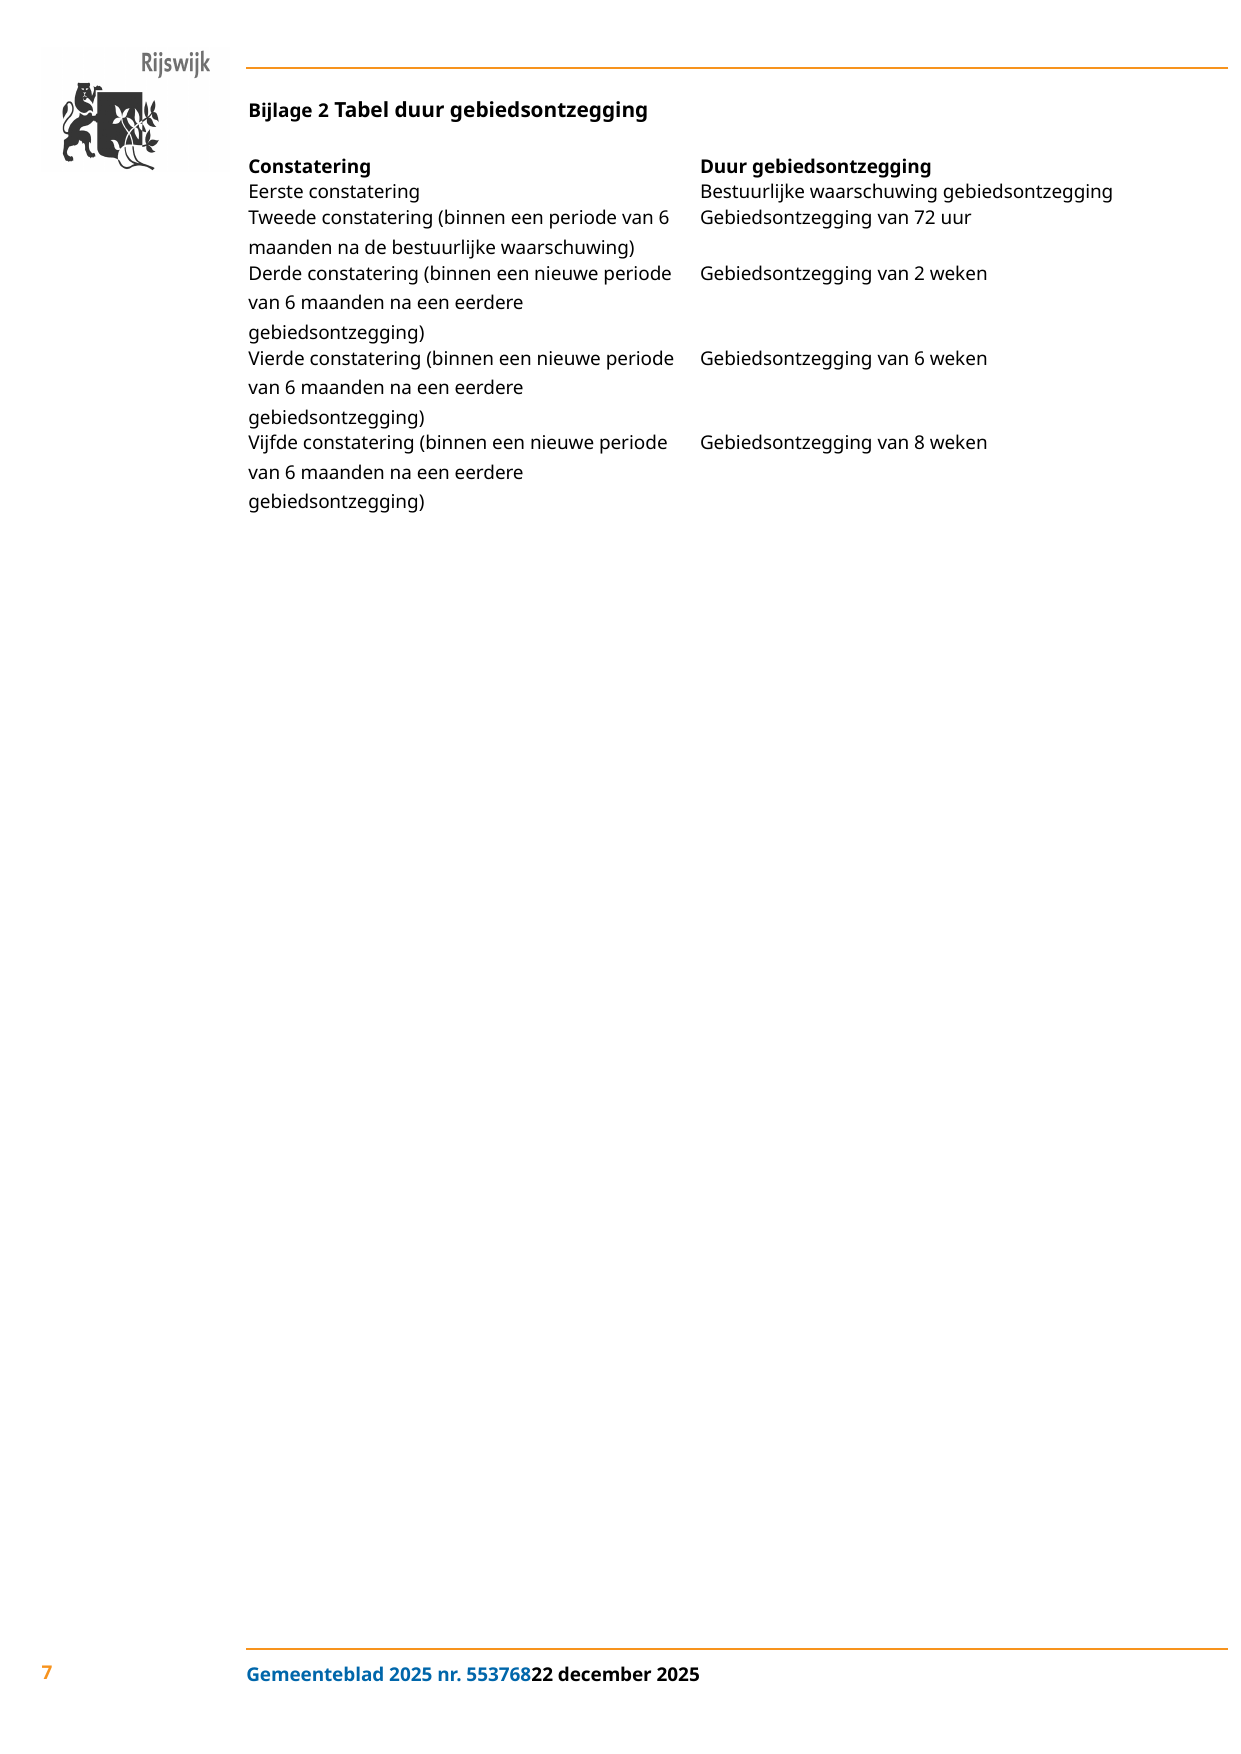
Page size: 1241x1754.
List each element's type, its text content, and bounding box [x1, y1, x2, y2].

table_cell Eerste constatering [248, 179, 700, 204]
table_cell Gebiedsontzegging van 2 weken [700, 260, 1152, 345]
table_cell Vijfde constatering (binnen een nieuwe periode van 6 maanden na een eerdere gebiedsontzegging) [248, 430, 700, 514]
table_header Constatering [248, 153, 700, 179]
text Bijlage 2 Tabel duur gebiedsontzegging [248, 95, 1152, 123]
table_cell Derde constatering (binnen een nieuwe periode van 6 maanden na een eerdere gebiedsontzegging) [248, 260, 700, 345]
table_cell Gebiedsontzegging van 6 weken [700, 345, 1152, 429]
picture [41, 47, 231, 172]
table_cell Vierde constatering (binnen een nieuwe periode van 6 maanden na een eerdere gebiedsontzegging) [248, 345, 700, 429]
table_cell Bestuurlijke waarschuwing gebiedsontzegging [700, 179, 1152, 204]
table_cell Gebiedsontzegging van 8 weken [700, 430, 1152, 514]
table_cell Gebiedsontzegging van 72 uur [700, 205, 1152, 260]
table_cell Tweede constatering (binnen een periode van 6 maanden na de bestuurlijke waarschuwing) [248, 205, 700, 260]
table_header Duur gebiedsontzegging [700, 153, 1152, 179]
